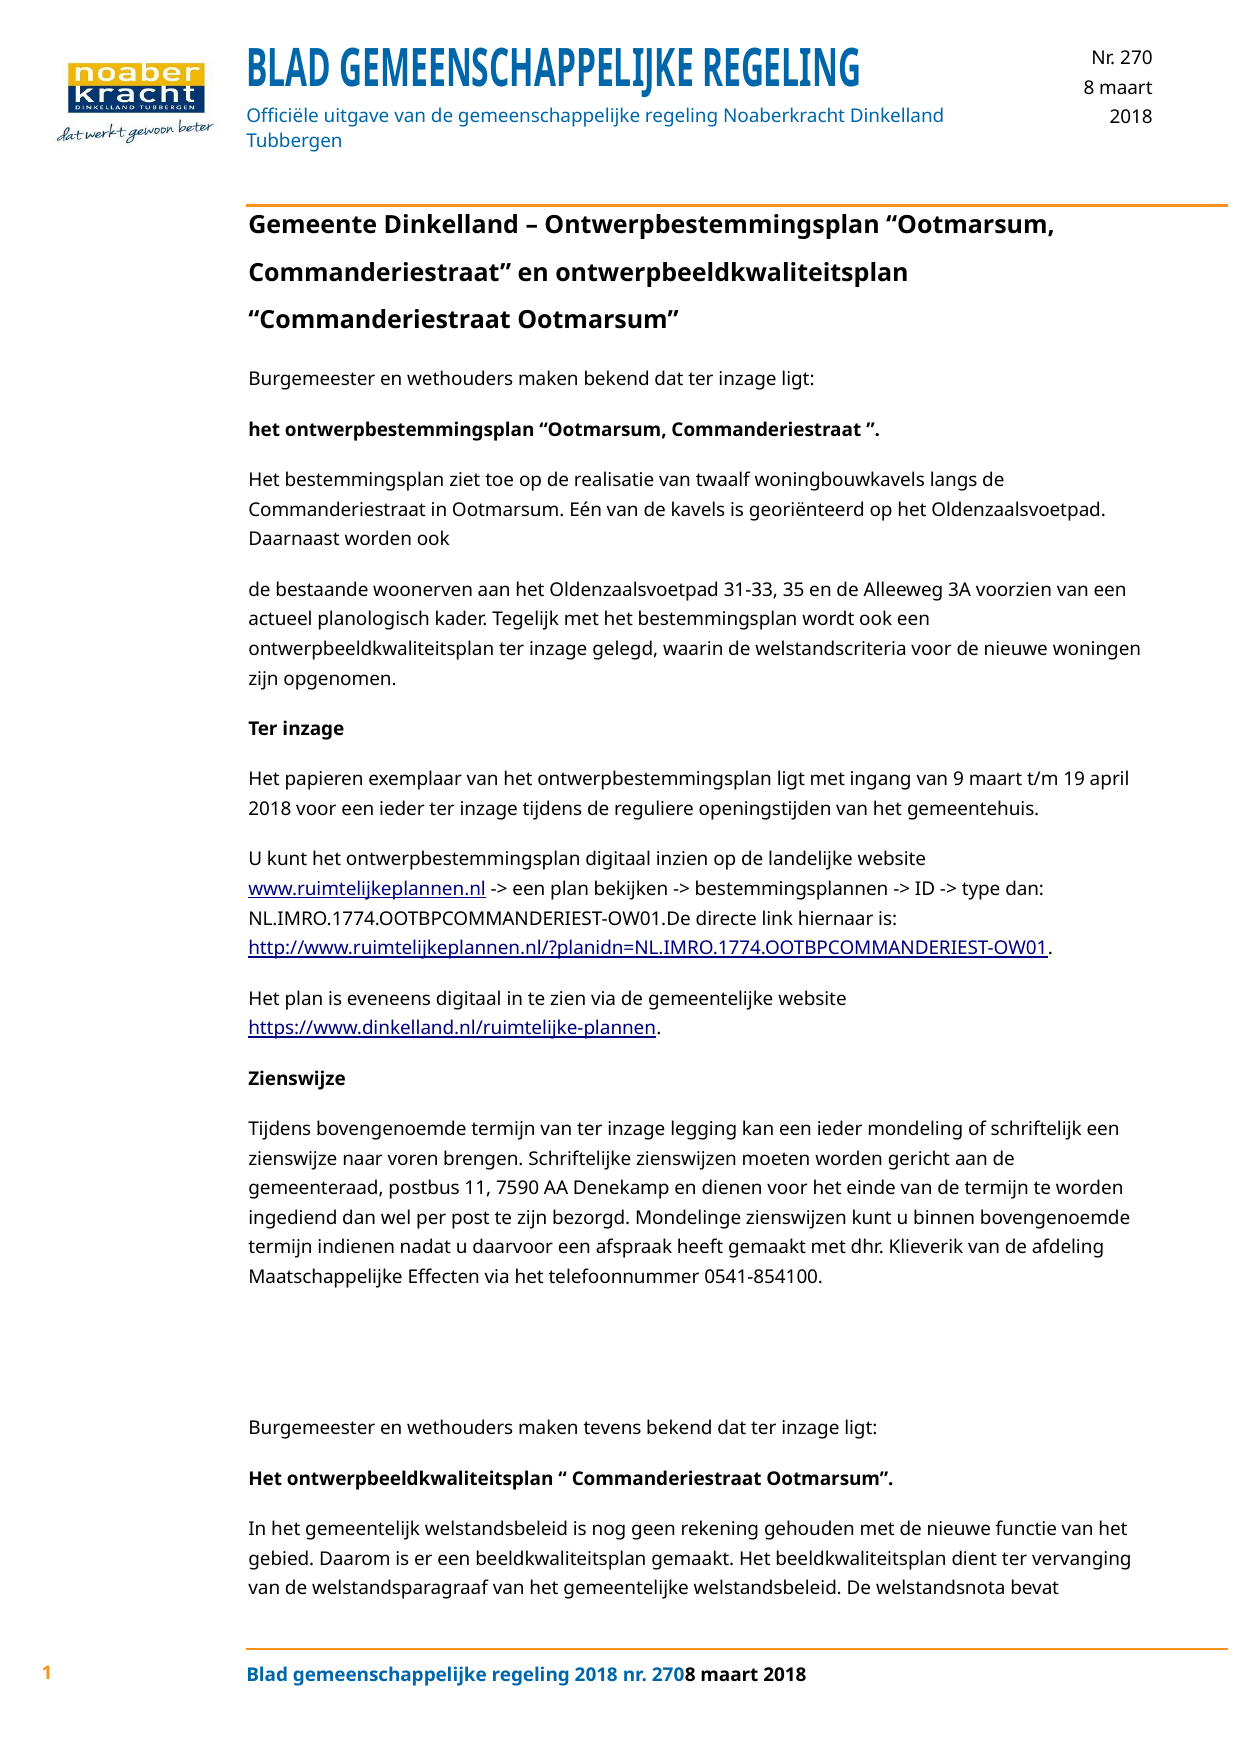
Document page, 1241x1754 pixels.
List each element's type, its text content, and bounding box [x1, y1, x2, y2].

text Het plan is eveneens digitaal in te zien via de gemeentelijke website https://www.dinkelland.nl/ruimtelijke-plannen. [248, 985, 1152, 1040]
text het ontwerpbestemmingsplan “Ootmarsum, Commanderiestraat ”. [248, 416, 1152, 442]
text Burgemeester en wethouders maken tevens bekend dat ter inzage ligt: [248, 1414, 1152, 1440]
text Ter inzage [248, 715, 1152, 741]
text Het papieren exemplaar van het ontwerpbestemmingsplan ligt met ingang van 9 maart t/m 19 april 2018 voor een ieder ter inzage tijdens de reguliere openingstijden van het gemeentehuis. [248, 766, 1152, 821]
text Burgemeester en wethouders maken bekend dat ter inzage ligt: [248, 366, 1152, 391]
text Zienswijze [248, 1065, 1152, 1090]
text Gemeente Dinkelland – Ontwerpbestemmingsplan “Ootmarsum, Commanderiestraat” en ontwerpbeeldkwaliteitsplan “Commanderiestraat Ootmarsum” [248, 207, 1152, 336]
text Tijdens bovengenoemde termijn van ter inzage legging kan een ieder mondeling of schriftelijk een zienswijze naar voren brengen. Schriftelijke zienswijzen moeten worden gericht aan de gemeenteraad, postbus 11, 7590 AA Denekamp en dienen voor het einde van de termijn te worden ingediend dan wel per post te zijn bezorgd. Mondelinge zienswijzen kunt u binnen bovengenoemde termijn indienen nadat u daarvoor een afspraak heeft gemaakt met dhr. Klieverik van de afdeling Maatschappelijke Effecten via het telefoonnummer 0541-854100. [248, 1115, 1152, 1289]
text Het ontwerpbeeldkwaliteitsplan “ Commanderiestraat Ootmarsum”. [248, 1465, 1152, 1490]
text Het bestemmingsplan ziet toe op de realisatie van twaalf woningbouwkavels langs de Commanderiestraat in Ootmarsum. Eén van de kavels is georiënteerd op het Oldenzaalsvoetpad. Daarnaast worden ook [248, 466, 1152, 551]
text de bestaande woonerven aan het Oldenzaalsvoetpad 31-33, 35 en de Alleeweg 3A voorzien van een actueel planologisch kader. Tegelijk met het bestemmingsplan wordt ook een ontwerpbeeldkwaliteitsplan ter inzage gelegd, waarin de welstandscriteria voor de nieuwe woningen zijn opgenomen. [248, 576, 1152, 690]
text In het gemeentelijk welstandsbeleid is nog geen rekening gehouden met de nieuwe functie van het gebied. Daarom is er een beeldkwaliteitsplan gemaakt. Het beeldkwaliteitsplan dient ter vervanging van de welstandsparagraaf van het gemeentelijke welstandsbeleid. De welstandsnota bevat [248, 1515, 1152, 1600]
text U kunt het ontwerpbestemmingsplan digitaal inzien op de landelijke website www.ruimtelijkeplannen.nl -> een plan bekijken -> bestemmingsplannen -> ID -> type dan: NL.IMRO.1774.OOTBPCOMMANDERIEST-OW01.De directe link hiernaar is: http://www.ruimtelijkeplannen.nl/?planidn=NL.IMRO.1774.OOTBPCOMMANDERIEST-OW01. [248, 846, 1152, 960]
picture [41, 47, 231, 172]
